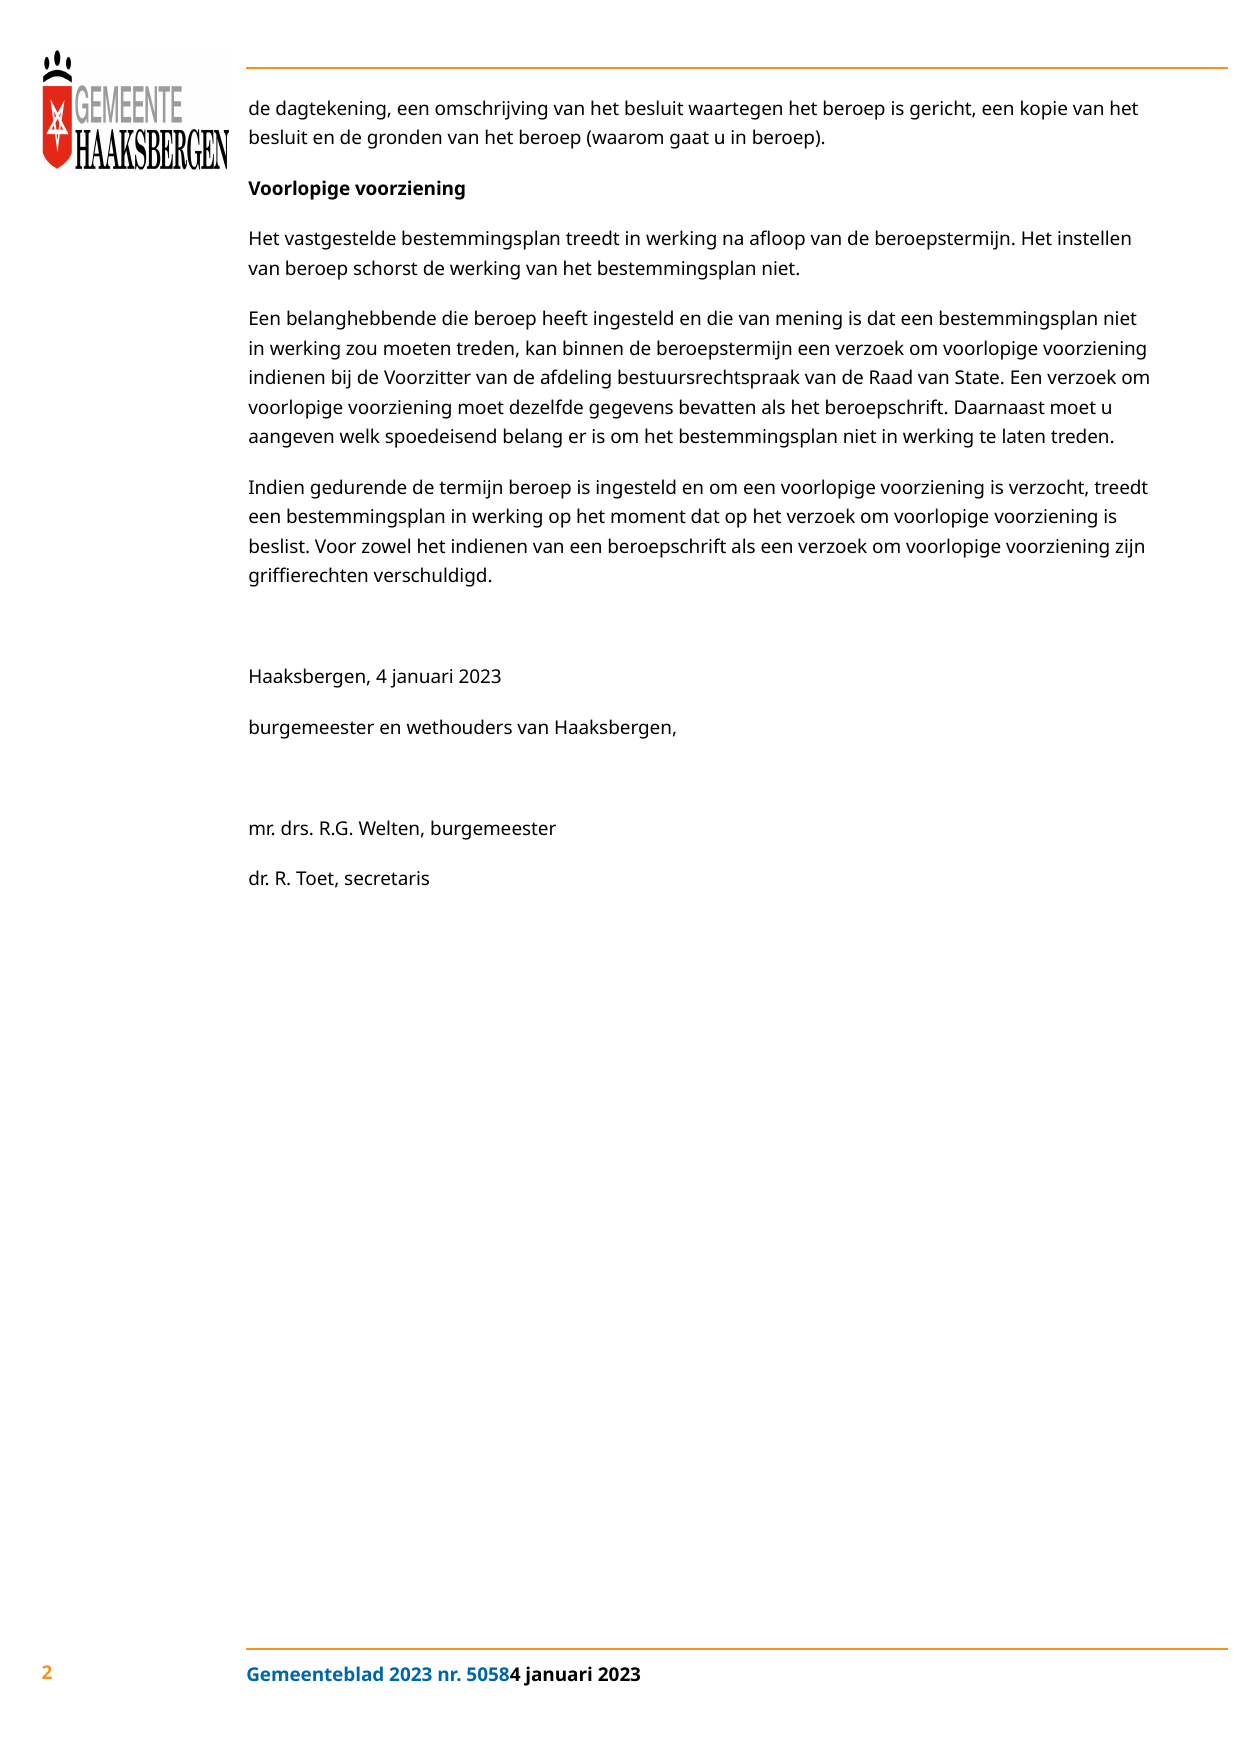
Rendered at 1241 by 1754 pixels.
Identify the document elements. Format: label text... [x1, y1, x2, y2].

text Haaksbergen, 4 januari 2023 [248, 663, 1152, 689]
text Het vastgestelde bestemmingsplan treedt in werking na afloop van de beroepstermijn. Het instellen van beroep schorst de werking van het bestemmingsplan niet. [248, 225, 1152, 281]
text dr. R. Toet, secretaris [248, 865, 1152, 891]
text Voorlopige voorziening [248, 175, 1152, 201]
picture [41, 47, 231, 172]
text mr. drs. R.G. Welten, burgemeester [248, 815, 1152, 841]
text Een belanghebbende die beroep heeft ingesteld en die van mening is dat een bestemmingsplan niet in werking zou moeten treden, kan binnen de beroepstermijn een verzoek om voorlopige voorziening indienen bij de Voorzitter van de afdeling bestuursrechtspraak van de Raad van State. Een verzoek om voorlopige voorziening moet dezelfde gegevens bevatten als het beroepschrift. Daarnaast moet u aangeven welk spoedeisend belang er is om het bestemmingsplan niet in werking te laten treden. [248, 305, 1152, 449]
text Indien gedurende de termijn beroep is ingesteld en om een voorlopige voorziening is verzocht, treedt een bestemmingsplan in werking op het moment dat op het verzoek om voorlopige voorziening is beslist. Voor zowel het indienen van een beroepschrift als een verzoek om voorlopige voorziening zijn griffierechten verschuldigd. [248, 474, 1152, 588]
text burgemeester en wethouders van Haaksbergen, [248, 714, 1152, 740]
text de dagtekening, een omschrijving van het besluit waartegen het beroep is gericht, een kopie van het besluit en de gronden van het beroep (waarom gaat u in beroep). [248, 95, 1152, 150]
